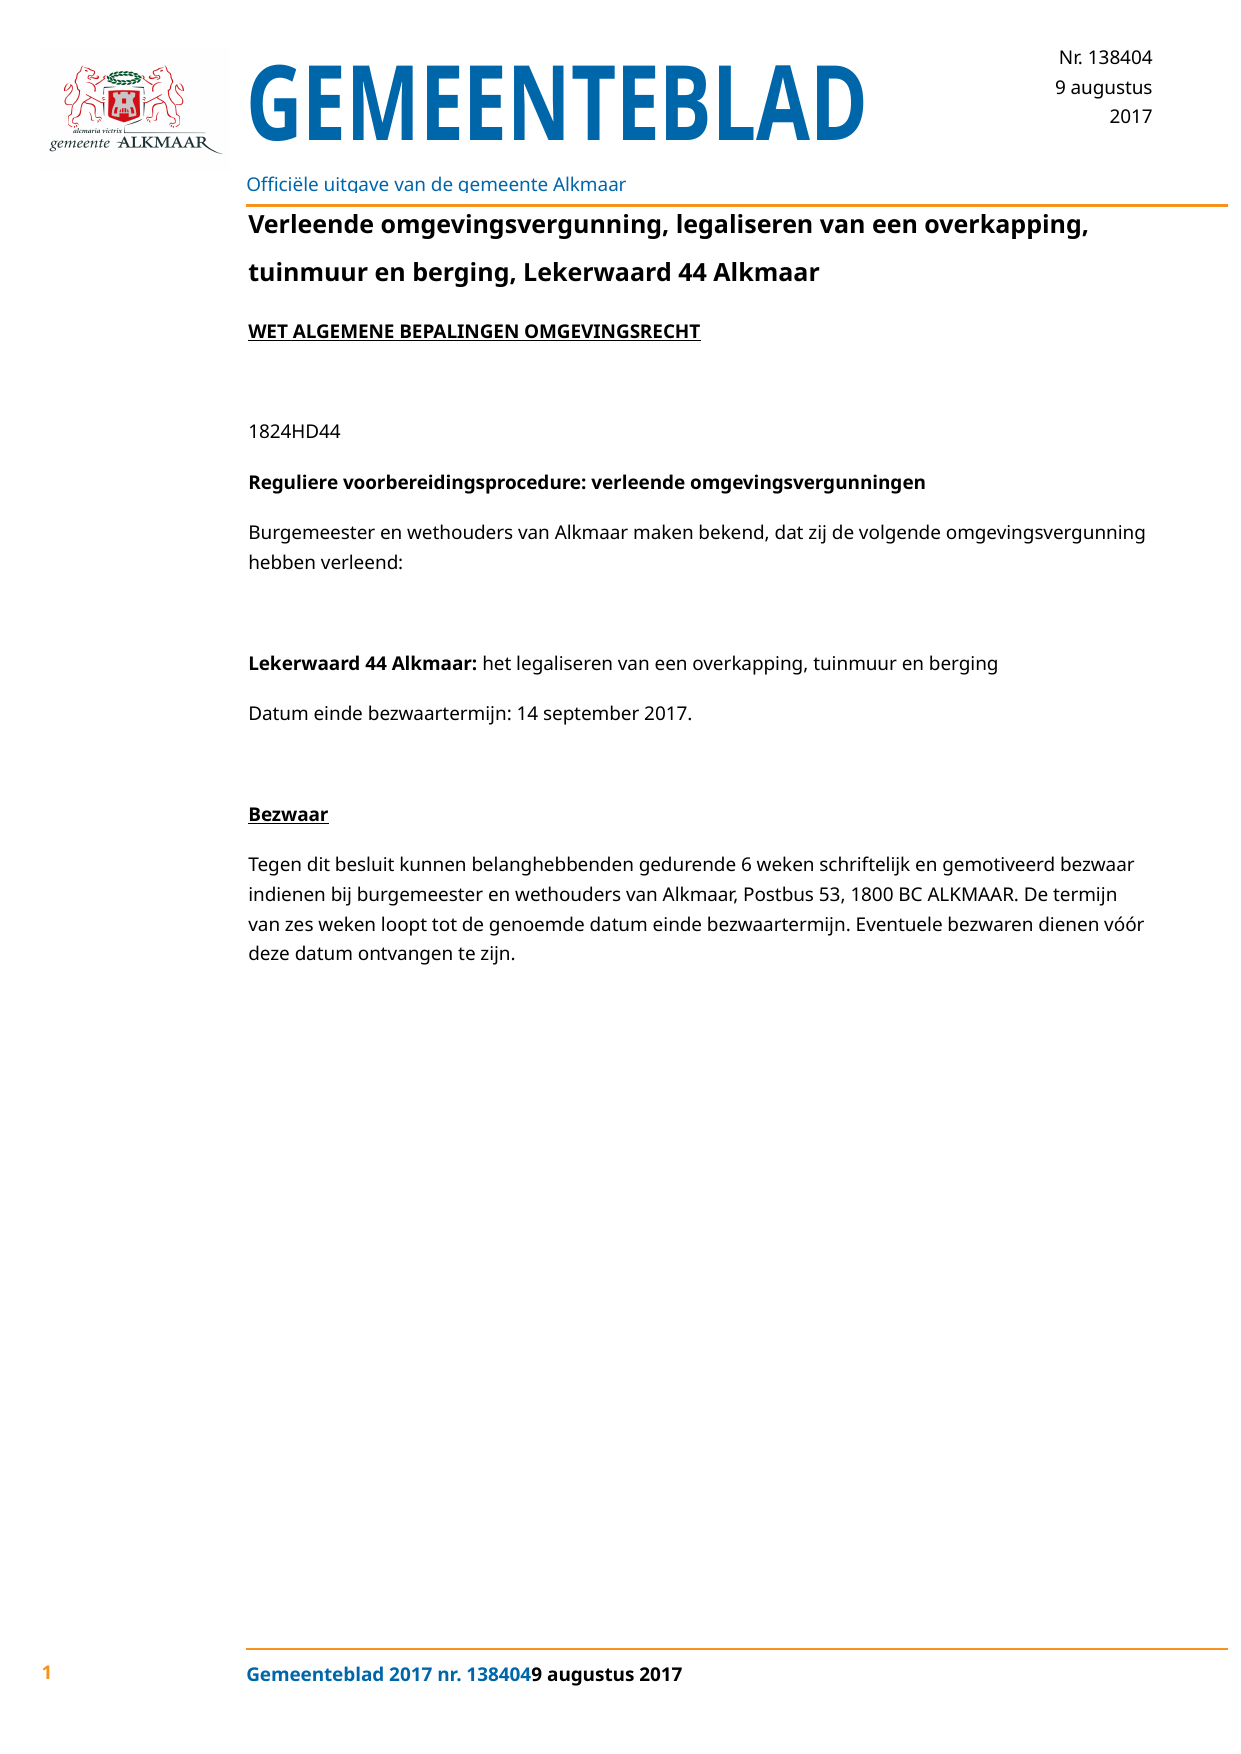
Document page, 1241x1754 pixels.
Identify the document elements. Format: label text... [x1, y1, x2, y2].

text Burgemeester en wethouders van Alkmaar maken bekend, dat zij de volgende omgevingsvergunning hebben verleend: [248, 519, 1152, 575]
text Tegen dit besluit kunnen belanghebbenden gedurende 6 weken schriftelijk en gemotiveerd bezwaar indienen bij burgemeester en wethouders van Alkmaar, Postbus 53, 1800 BC ALKMAAR. De termijn van zes weken loopt tot de genoemde datum einde bezwaartermijn. Eventuele bezwaren dienen vóór deze datum ontvangen te zijn. [248, 852, 1152, 966]
text Bezwaar [248, 801, 1152, 827]
text Verleende omgevingsvergunning, legaliseren van een overkapping, tuinmuur en berging, Lekerwaard 44 Alkmaar [248, 207, 1152, 288]
text 1824HD44 [248, 419, 1152, 444]
text WET ALGEMENE BEPALINGEN OMGEVINGSRECHT [248, 318, 1152, 344]
picture [41, 47, 231, 172]
text Lekerwaard 44 Alkmaar: het legaliseren van een overkapping, tuinmuur en berging [248, 650, 1152, 676]
text Datum einde bezwaartermijn: 14 september 2017. [248, 700, 1152, 726]
text Reguliere voorbereidingsprocedure: verleende omgevingsvergunningen [248, 469, 1152, 495]
